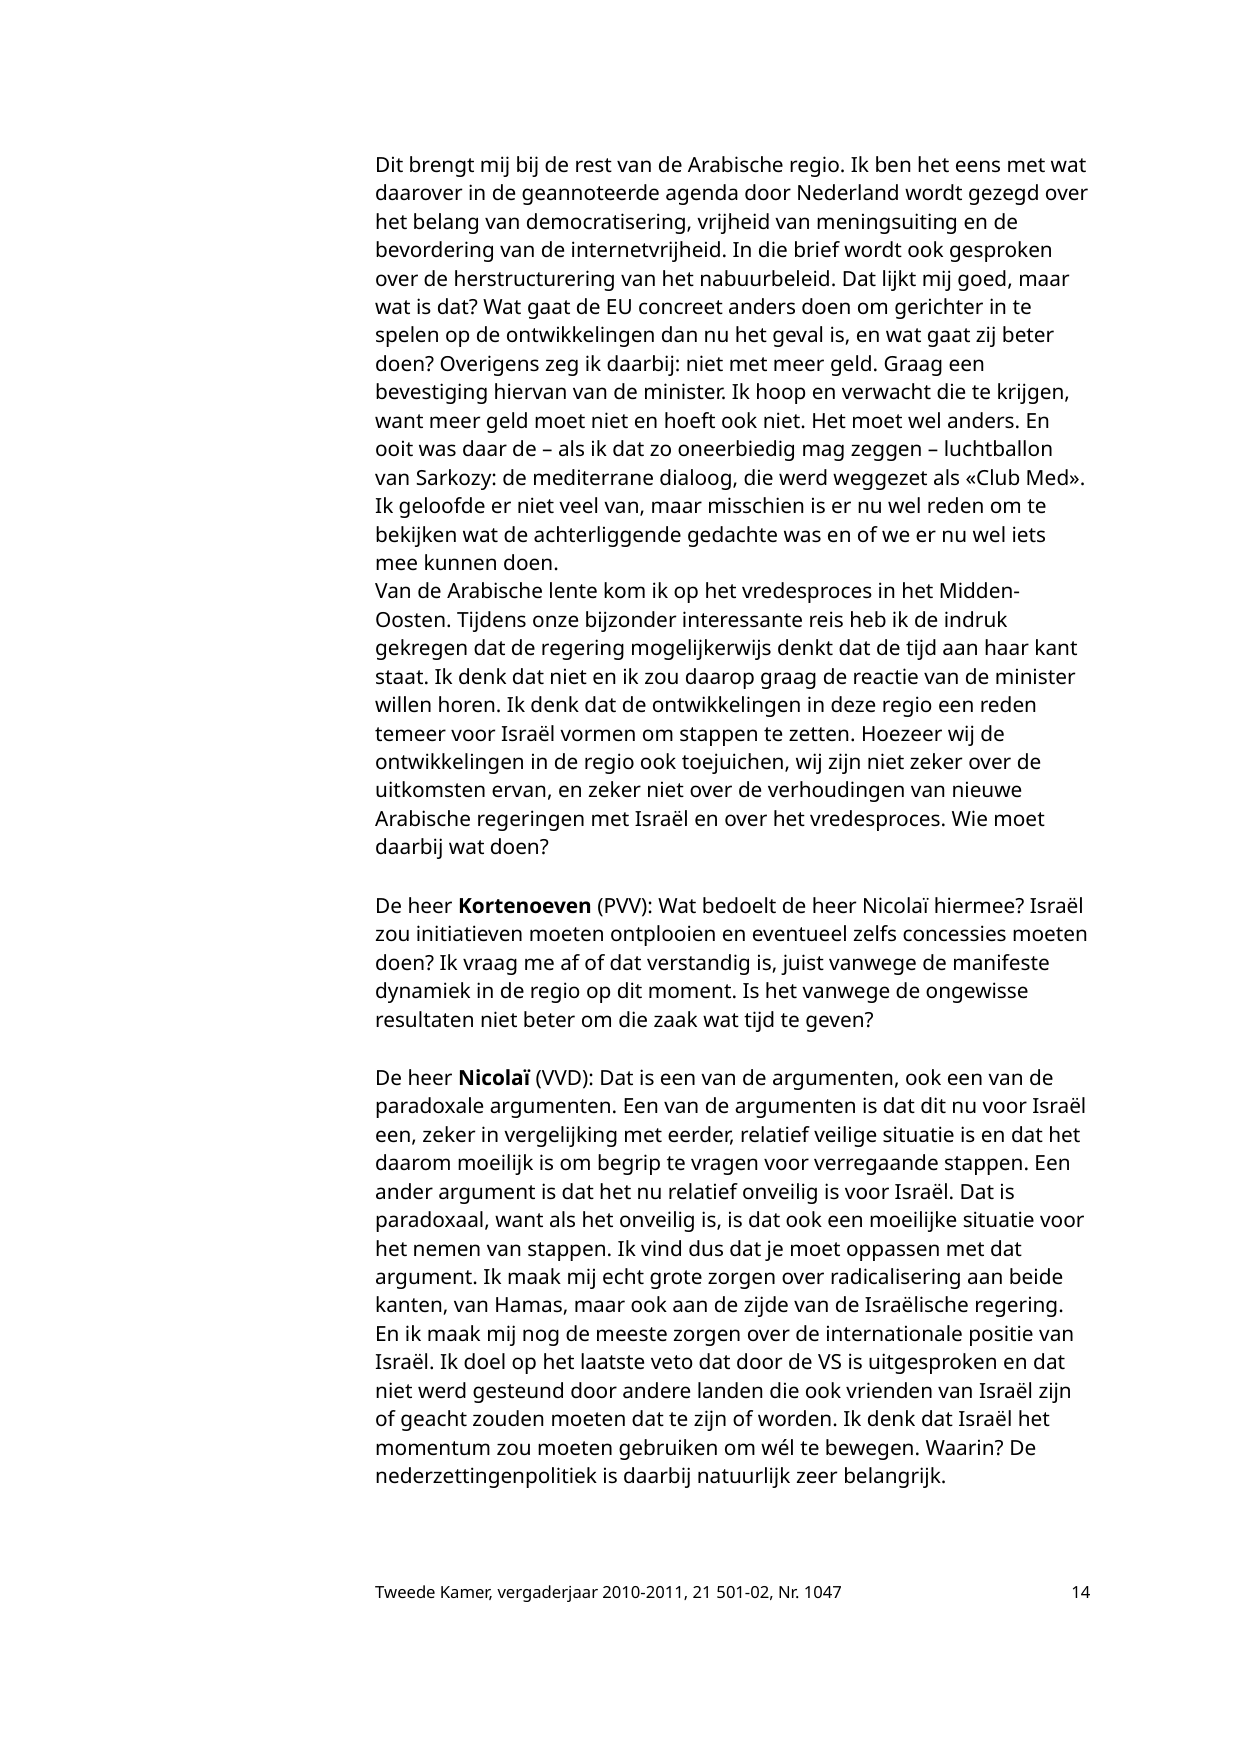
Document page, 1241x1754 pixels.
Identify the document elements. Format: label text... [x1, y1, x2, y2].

text Dit brengt mij bij de rest van de Arabische regio. Ik ben het eens met wat daarover in de geannoteerde agenda door Nederland wordt gezegd over het belang van democratisering, vrijheid van meningsuiting en de bevordering van de internetvrijheid. In die brief wordt ook gesproken over de herstructurering van het nabuurbeleid. Dat lijkt mij goed, maar wat is dat? Wat gaat de EU concreet anders doen om gerichter in te spelen op de ontwikkelingen dan nu het geval is, en wat gaat zij beter doen? Overigens zeg ik daarbij: niet met meer geld. Graag een bevestiging hiervan van de minister. Ik hoop en verwacht die te krijgen, want meer geld moet niet en hoeft ook niet. Het moet wel anders. En ooit was daar de – als ik dat zo oneerbiedig mag zeggen – luchtballon van Sarkozy: de mediterrane dialoog, die werd weggezet als «Club Med». Ik geloofde er niet veel van, maar misschien is er nu wel reden om te bekijken wat de achterliggende gedachte was en of we er nu wel iets mee kunnen doen. [375, 150, 1090, 577]
text De heer Nicolaï (VVD): Dat is een van de argumenten, ook een van de paradoxale argumenten. Een van de argumenten is dat dit nu voor Israël een, zeker in vergelijking met eerder, relatief veilige situatie is en dat het daarom moeilijk is om begrip te vragen voor verregaande stappen. Een ander argument is dat het nu relatief onveilig is voor Israël. Dat is paradoxaal, want als het onveilig is, is dat ook een moeilijke situatie voor het nemen van stappen. Ik vind dus dat je moet oppassen met dat argument. Ik maak mij echt grote zorgen over radicalisering aan beide kanten, van Hamas, maar ook aan de zijde van de Israëlische regering. En ik maak mij nog de meeste zorgen over de internationale positie van Israël. Ik doel op het laatste veto dat door de VS is uitgesproken en dat niet werd gesteund door andere landen die ook vrienden van Israël zijn of geacht zouden moeten dat te zijn of worden. Ik denk dat Israël het momentum zou moeten gebruiken om wél te bewegen. Waarin? De nederzettingenpolitiek is daarbij natuurlijk zeer belangrijk. [375, 1063, 1090, 1490]
text De heer Kortenoeven (PVV): Wat bedoelt de heer Nicolaï hiermee? Israël zou initiatieven moeten ontplooien en eventueel zelfs concessies moeten doen? Ik vraag me af of dat verstandig is, juist vanwege de manifeste dynamiek in de regio op dit moment. Is het vanwege de ongewisse resultaten niet beter om die zaak wat tijd te geven? [375, 891, 1090, 1033]
text Van de Arabische lente kom ik op het vredesproces in het Midden-Oosten. Tijdens onze bijzonder interessante reis heb ik de indruk gekregen dat de regering mogelijkerwijs denkt dat de tijd aan haar kant staat. Ik denk dat niet en ik zou daarop graag de reactie van de minister willen horen. Ik denk dat de ontwikkelingen in deze regio een reden temeer voor Israël vormen om stappen te zetten. Hoezeer wij de ontwikkelingen in de regio ook toejuichen, wij zijn niet zeker over de uitkomsten ervan, en zeker niet over de verhoudingen van nieuwe Arabische regeringen met Israël en over het vredesproces. Wie moet daarbij wat doen? [375, 577, 1090, 861]
